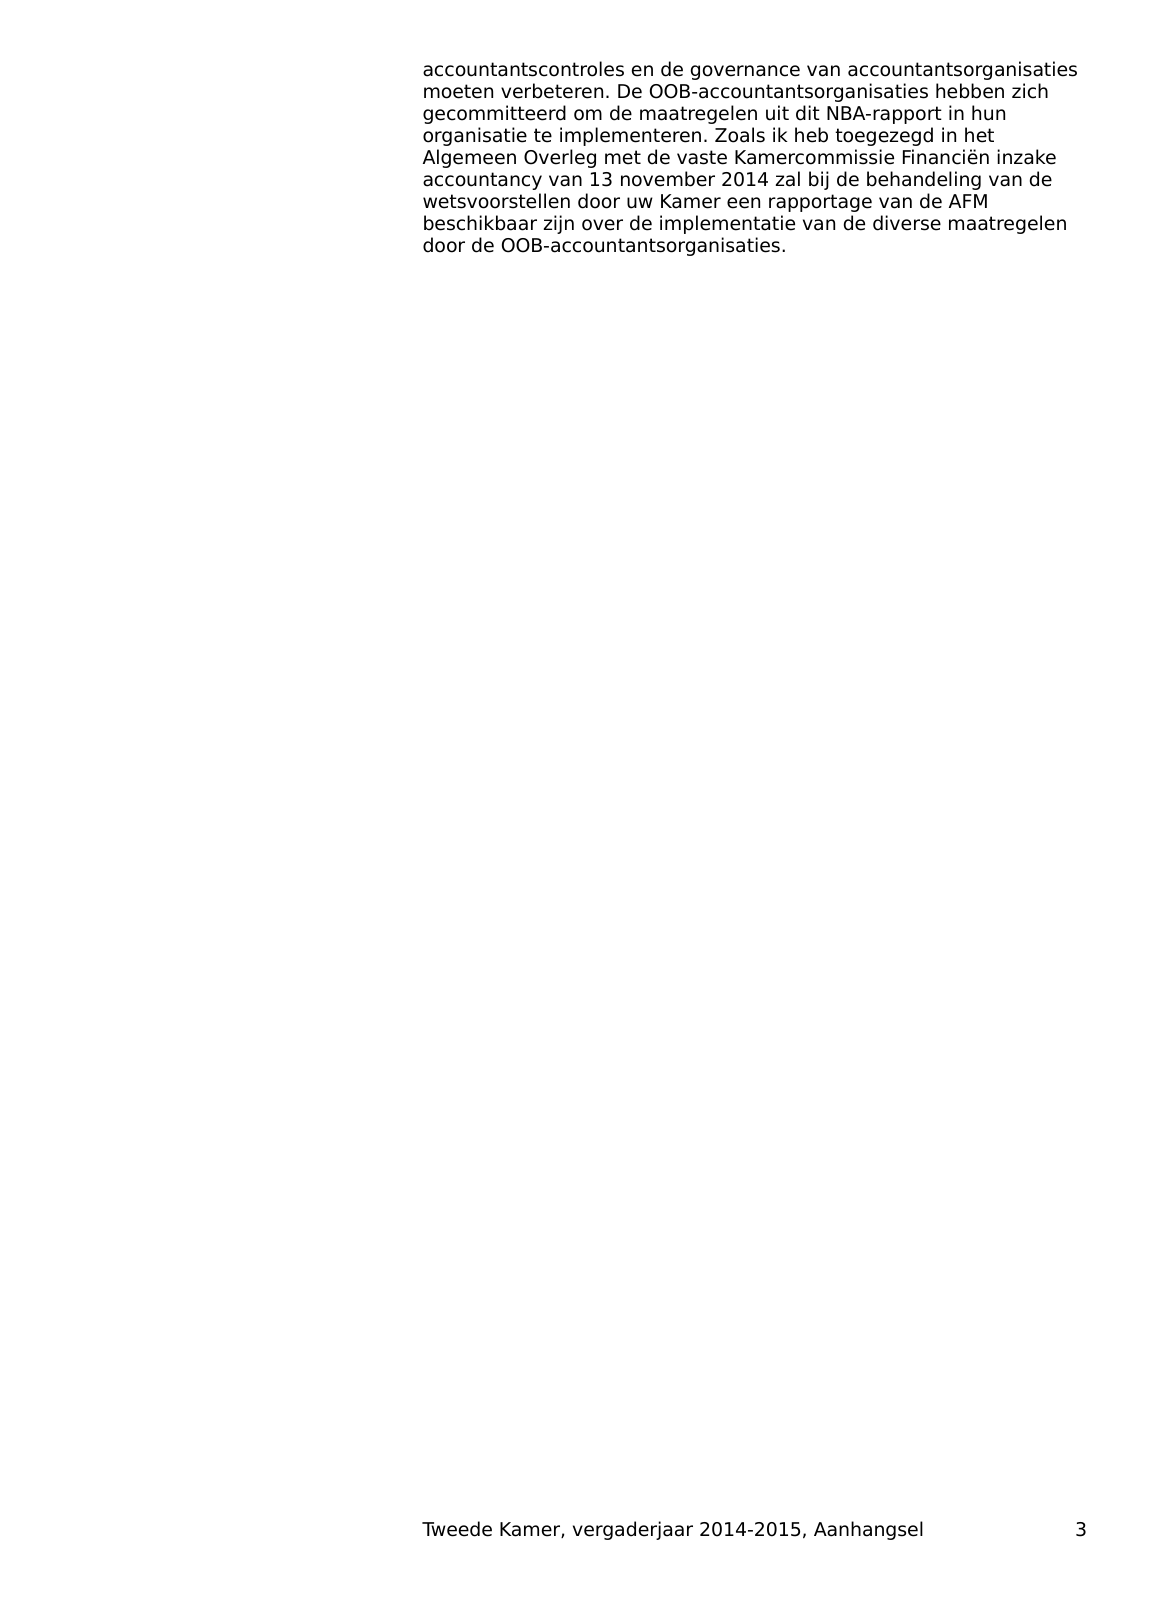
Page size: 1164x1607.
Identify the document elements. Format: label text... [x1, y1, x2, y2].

text accountantscontroles en de governance van accountantsorganisaties moeten verbeteren. De OOB-accountantsorganisaties hebben zich gecommitteerd om de maatregelen uit dit NBA-rapport in hun organisatie te implementeren. Zoals ik heb toegezegd in het Algemeen Overleg met de vaste Kamercommissie Financiën inzake accountancy van 13 november 2014 zal bij de behandeling van de wetsvoorstellen door uw Kamer een rapportage van de AFM beschikbaar zijn over de implementatie van de diverse maatregelen door de OOB-accountantsorganisaties. [422, 59, 1087, 257]
